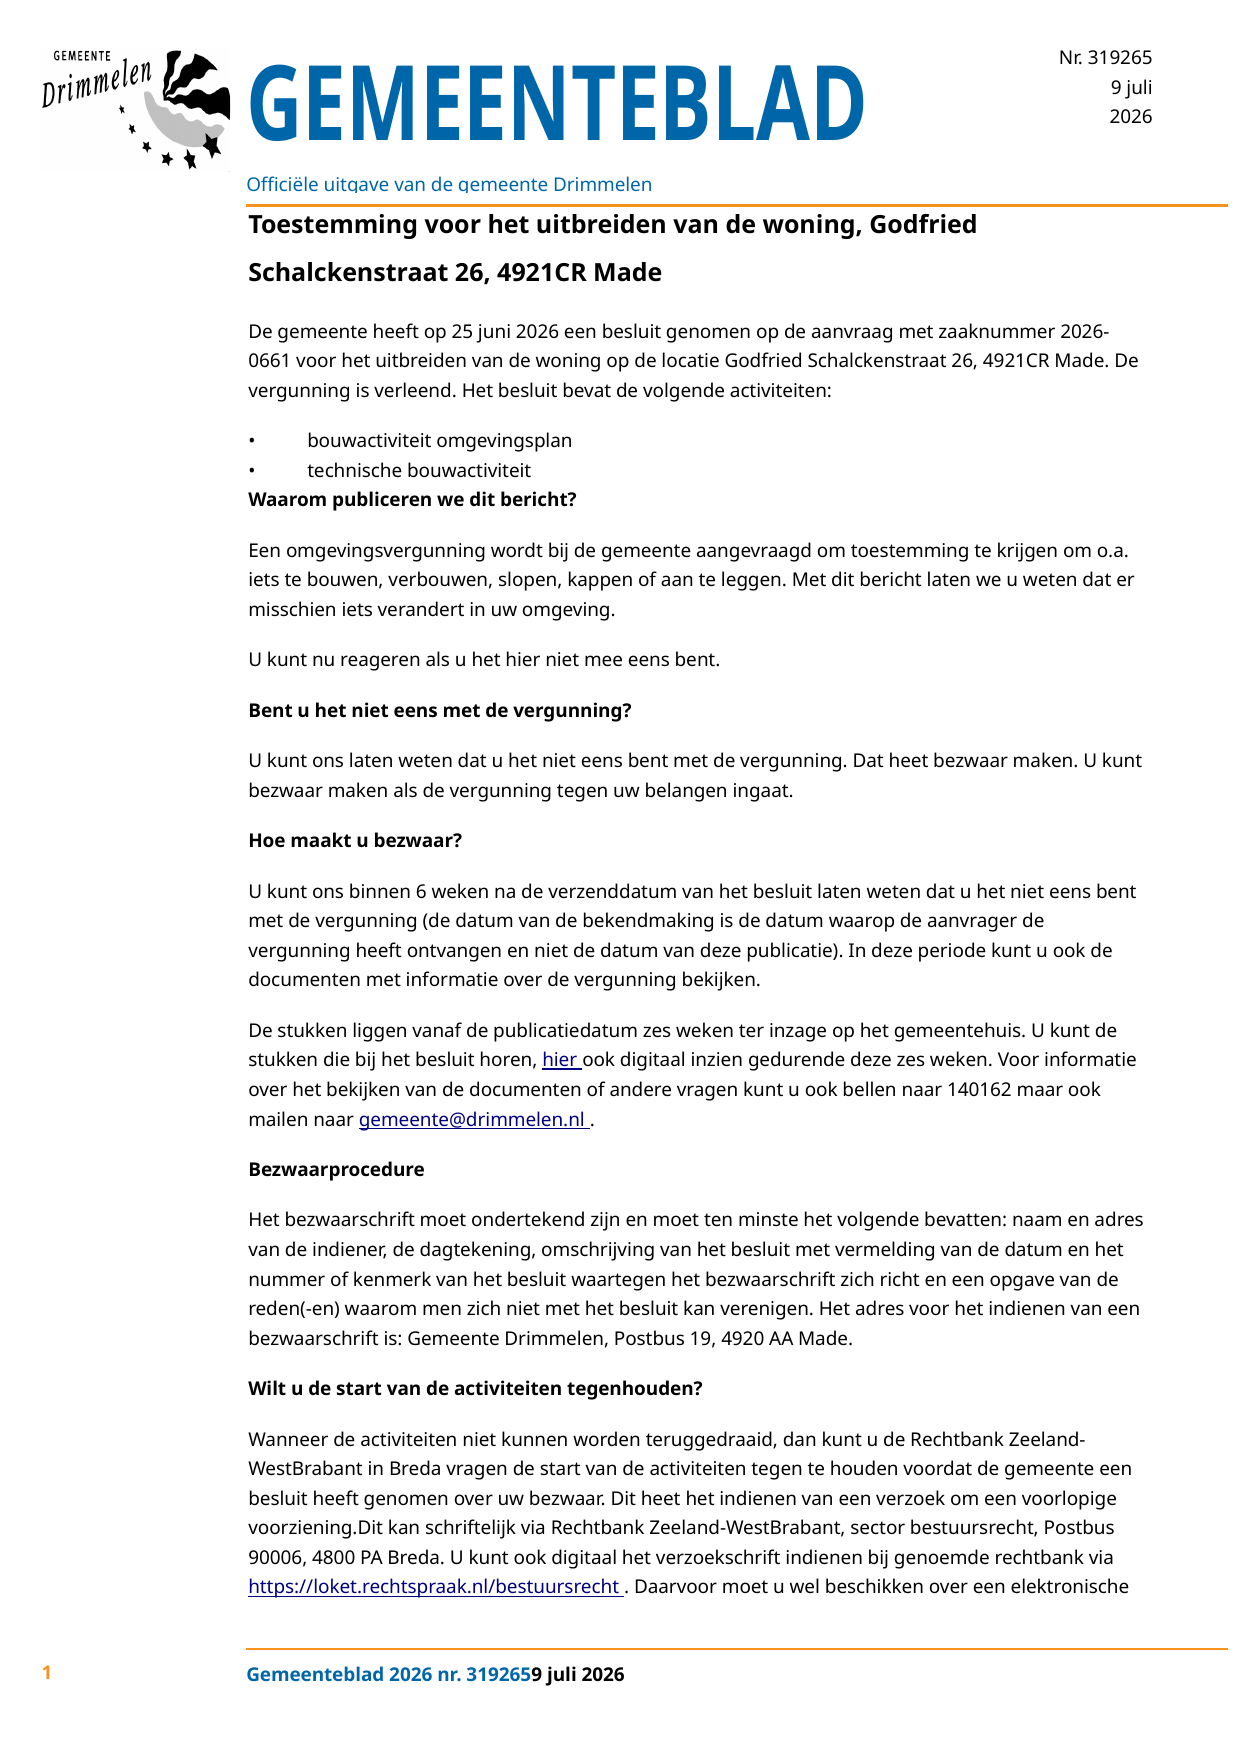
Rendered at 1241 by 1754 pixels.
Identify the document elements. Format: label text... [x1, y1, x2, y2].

text Hoe maakt u bezwaar? [248, 827, 1152, 853]
text U kunt nu reageren als u het hier niet mee eens bent. [248, 647, 1152, 672]
picture [41, 47, 231, 172]
list bouwactiviteit omgevingsplan [248, 427, 1152, 453]
text Bent u het niet eens met de vergunning? [248, 697, 1152, 723]
text Een omgevingsvergunning wordt bij de gemeente aangevraagd om toestemming te krijgen om o.a. iets te bouwen, verbouwen, slopen, kappen of aan te leggen. Met dit bericht laten we u weten dat er misschien iets verandert in uw omgeving. [248, 537, 1152, 622]
text Wilt u de start van de activiteiten tegenhouden? [248, 1375, 1152, 1401]
text Toestemming voor het uitbreiden van de woning, Godfried Schalckenstraat 26, 4921CR Made [248, 207, 1152, 288]
text Waarom publiceren we dit bericht? [248, 487, 1152, 512]
text De stukken liggen vanaf de publicatiedatum zes weken ter inzage op het gemeentehuis. U kunt de stukken die bij het besluit horen, hier ook digitaal inzien gedurende deze zes weken. Voor informatie over het bekijken van de documenten of andere vragen kunt u ook bellen naar 140162 maar ook mailen naar gemeente@drimmelen.nl . [248, 1017, 1152, 1132]
text De gemeente heeft op 25 juni 2026 een besluit genomen op de aanvraag met zaaknummer 2026-0661 voor het uitbreiden van de woning op de locatie Godfried Schalckenstraat 26, 4921CR Made. De vergunning is verleend. Het besluit bevat de volgende activiteiten: [248, 318, 1152, 403]
text Bezwaarprocedure [248, 1156, 1152, 1182]
list technische bouwactiviteit [248, 457, 1152, 483]
text Wanneer de activiteiten niet kunnen worden teruggedraaid, dan kunt u de Rechtbank Zeeland-WestBrabant in Breda vragen de start van de activiteiten tegen te houden voordat de gemeente een besluit heeft genomen over uw bezwaar. Dit heet het indienen van een verzoek om een voorlopige voorziening.Dit kan schriftelijk via Rechtbank Zeeland-WestBrabant, sector bestuursrecht, Postbus 90006, 4800 PA Breda. U kunt ook digitaal het verzoekschrift indienen bij genoemde rechtbank via https://loket.rechtspraak.nl/bestuursrecht . Daarvoor moet u wel beschikken over een elektronische [248, 1426, 1152, 1599]
text U kunt ons laten weten dat u het niet eens bent met de vergunning. Dat heet bezwaar maken. U kunt bezwaar maken als de vergunning tegen uw belangen ingaat. [248, 747, 1152, 803]
text U kunt ons binnen 6 weken na de verzenddatum van het besluit laten weten dat u het niet eens bent met de vergunning (de datum van de bekendmaking is de datum waarop de aanvrager de vergunning heeft ontvangen en niet de datum van deze publicatie). In deze periode kunt u ook de documenten met informatie over de vergunning bekijken. [248, 878, 1152, 992]
text Het bezwaarschrift moet ondertekend zijn en moet ten minste het volgende bevatten: naam en adres van de indiener, de dagtekening, omschrijving van het besluit met vermelding van de datum en het nummer of kenmerk van het besluit waartegen het bezwaarschrift zich richt en een opgave van de reden(-en) waarom men zich niet met het besluit kan verenigen. Het adres voor het indienen van een bezwaarschrift is: Gemeente Drimmelen, Postbus 19, 4920 AA Made. [248, 1207, 1152, 1351]
